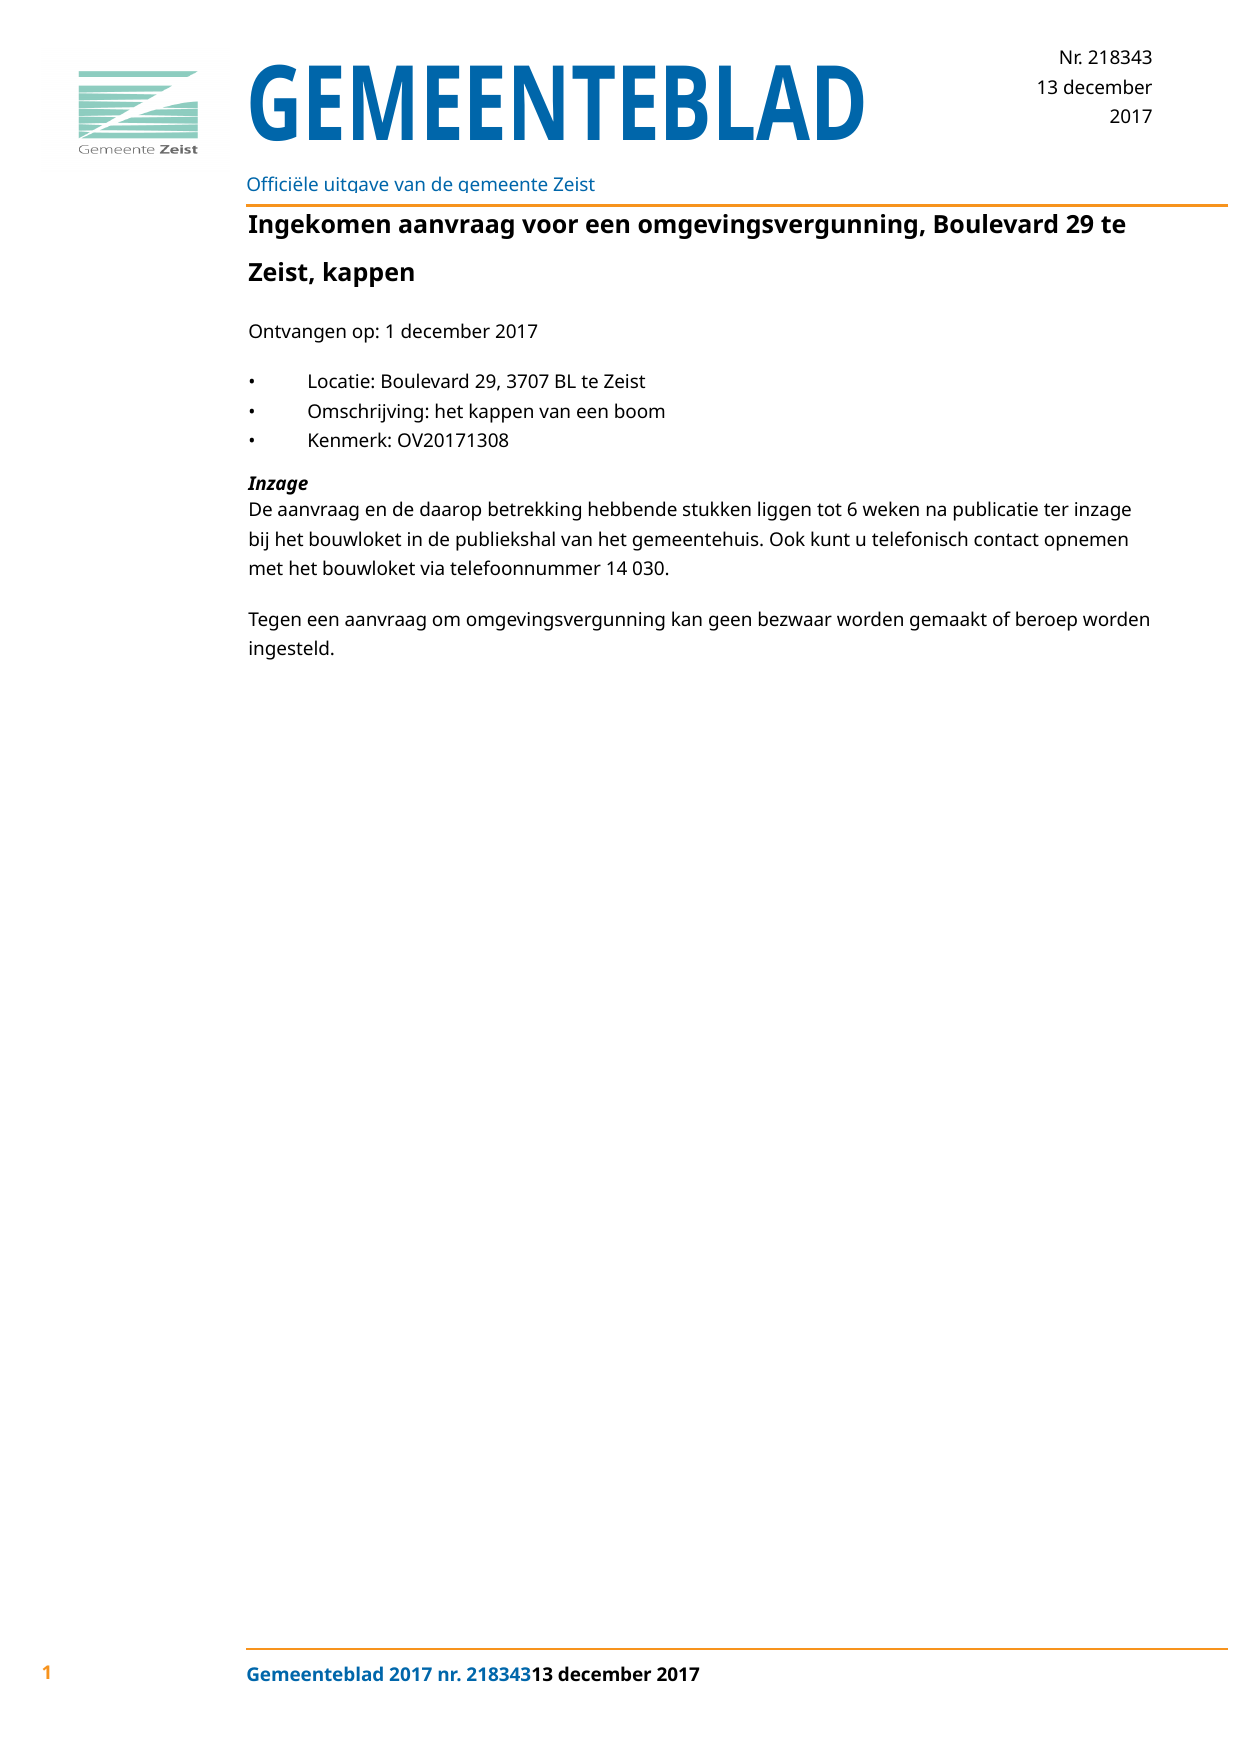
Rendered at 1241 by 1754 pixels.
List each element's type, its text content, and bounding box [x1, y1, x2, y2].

picture [41, 47, 231, 172]
text Ontvangen op: 1 december 2017 [248, 318, 1152, 344]
list Locatie: Boulevard 29, 3707 BL te Zeist [248, 368, 1152, 394]
list Kenmerk: OV20171308 [248, 427, 1152, 453]
text De aanvraag en de daarop betrekking hebbende stukken liggen tot 6 weken na publicatie ter inzage bij het bouwloket in de publiekshal van het gemeentehuis. Ook kunt u telefonisch contact opnemen met het bouwloket via telefoonnummer 14 030. [248, 496, 1152, 581]
text Ingekomen aanvraag voor een omgevingsvergunning, Boulevard 29 te Zeist, kappen [248, 207, 1152, 288]
text Inzage [248, 471, 1152, 496]
text Tegen een aanvraag om omgevingsvergunning kan geen bezwaar worden gemaakt of beroep worden ingesteld. [248, 606, 1152, 661]
list Omschrijving: het kappen van een boom [248, 398, 1152, 424]
